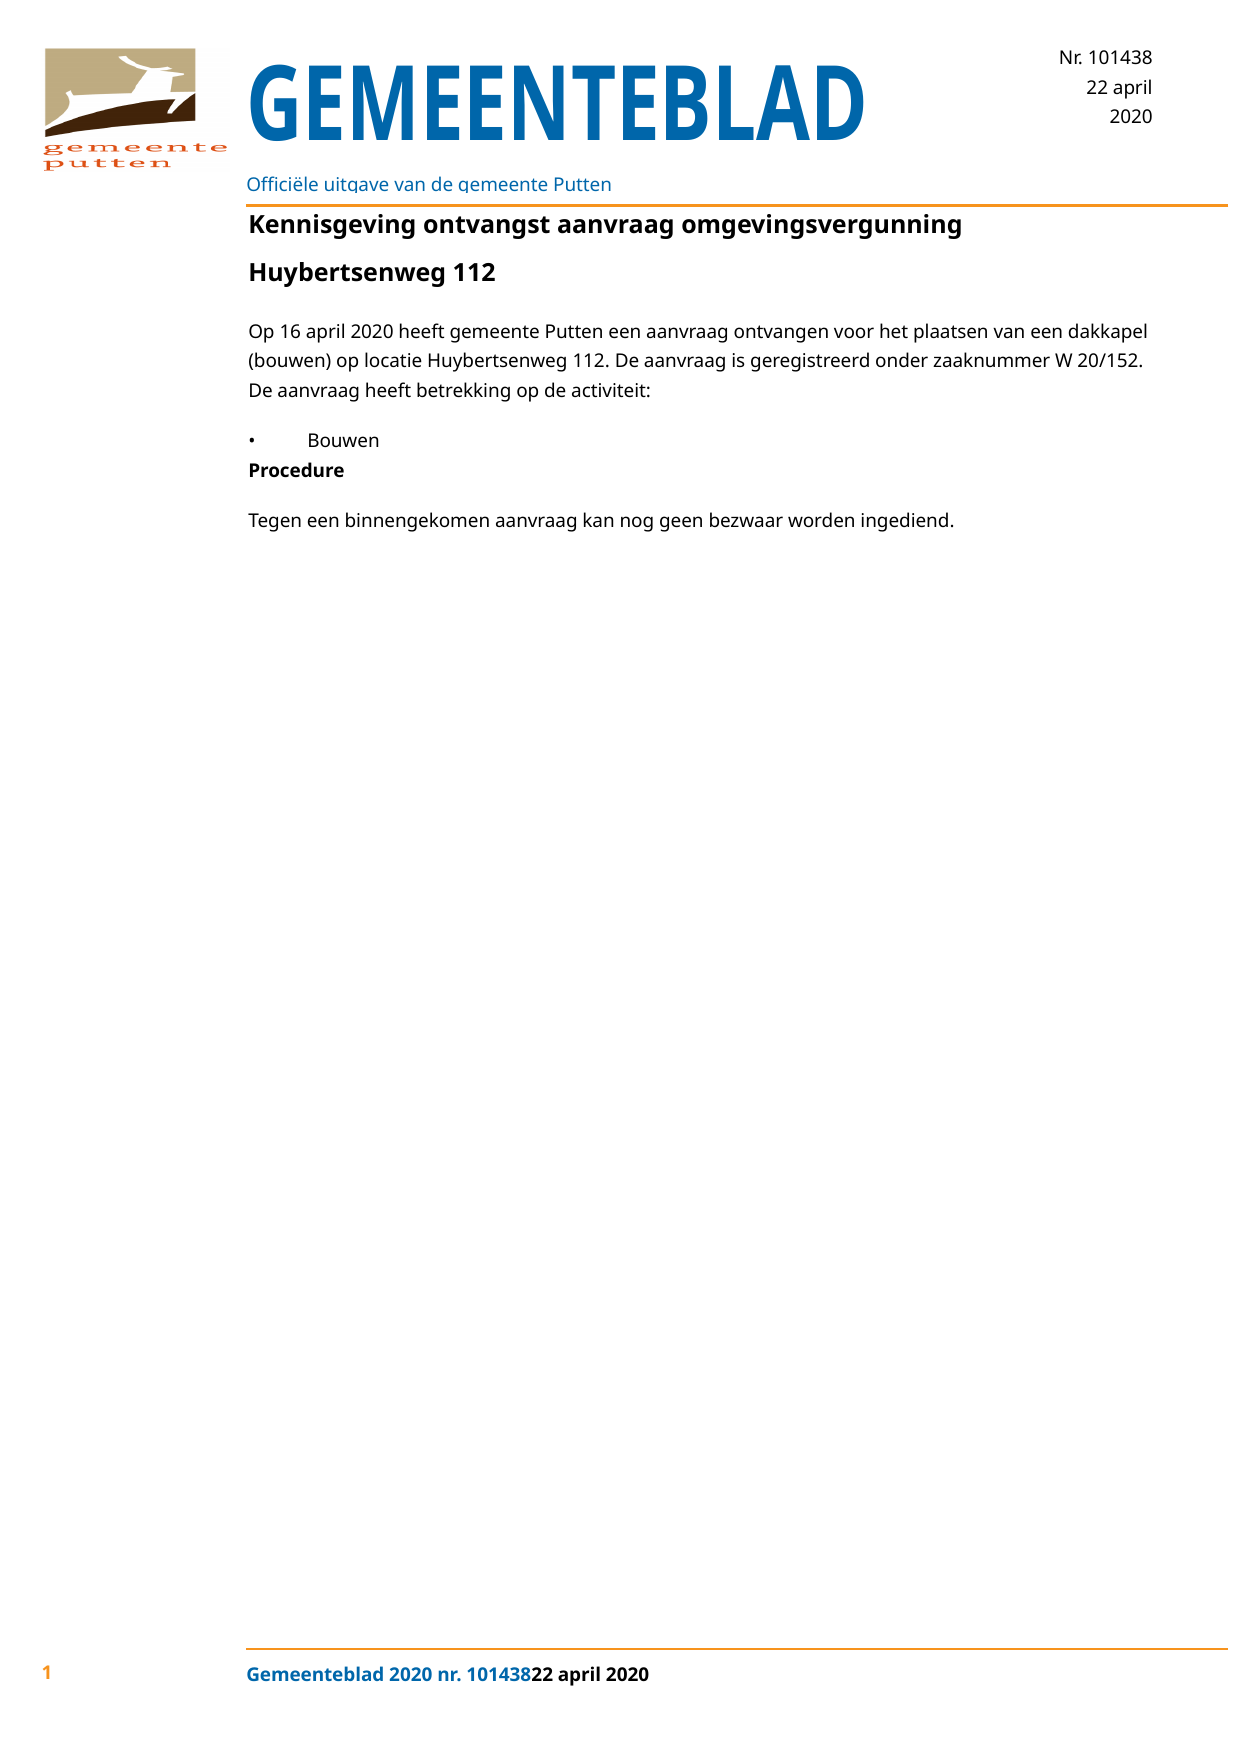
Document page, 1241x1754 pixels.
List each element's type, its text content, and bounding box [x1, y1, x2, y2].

text Op 16 april 2020 heeft gemeente Putten een aanvraag ontvangen voor het plaatsen van een dakkapel (bouwen) op locatie Huybertsenweg 112. De aanvraag is geregistreerd onder zaaknummer W 20/152. De aanvraag heeft betrekking op de activiteit: [248, 318, 1152, 403]
list Bouwen [248, 427, 1152, 453]
picture [41, 47, 231, 172]
text Tegen een binnengekomen aanvraag kan nog geen bezwaar worden ingediend. [248, 507, 1152, 533]
text Kennisgeving ontvangst aanvraag omgevingsvergunning Huybertsenweg 112 [248, 207, 1152, 288]
text Procedure [248, 457, 1152, 483]
